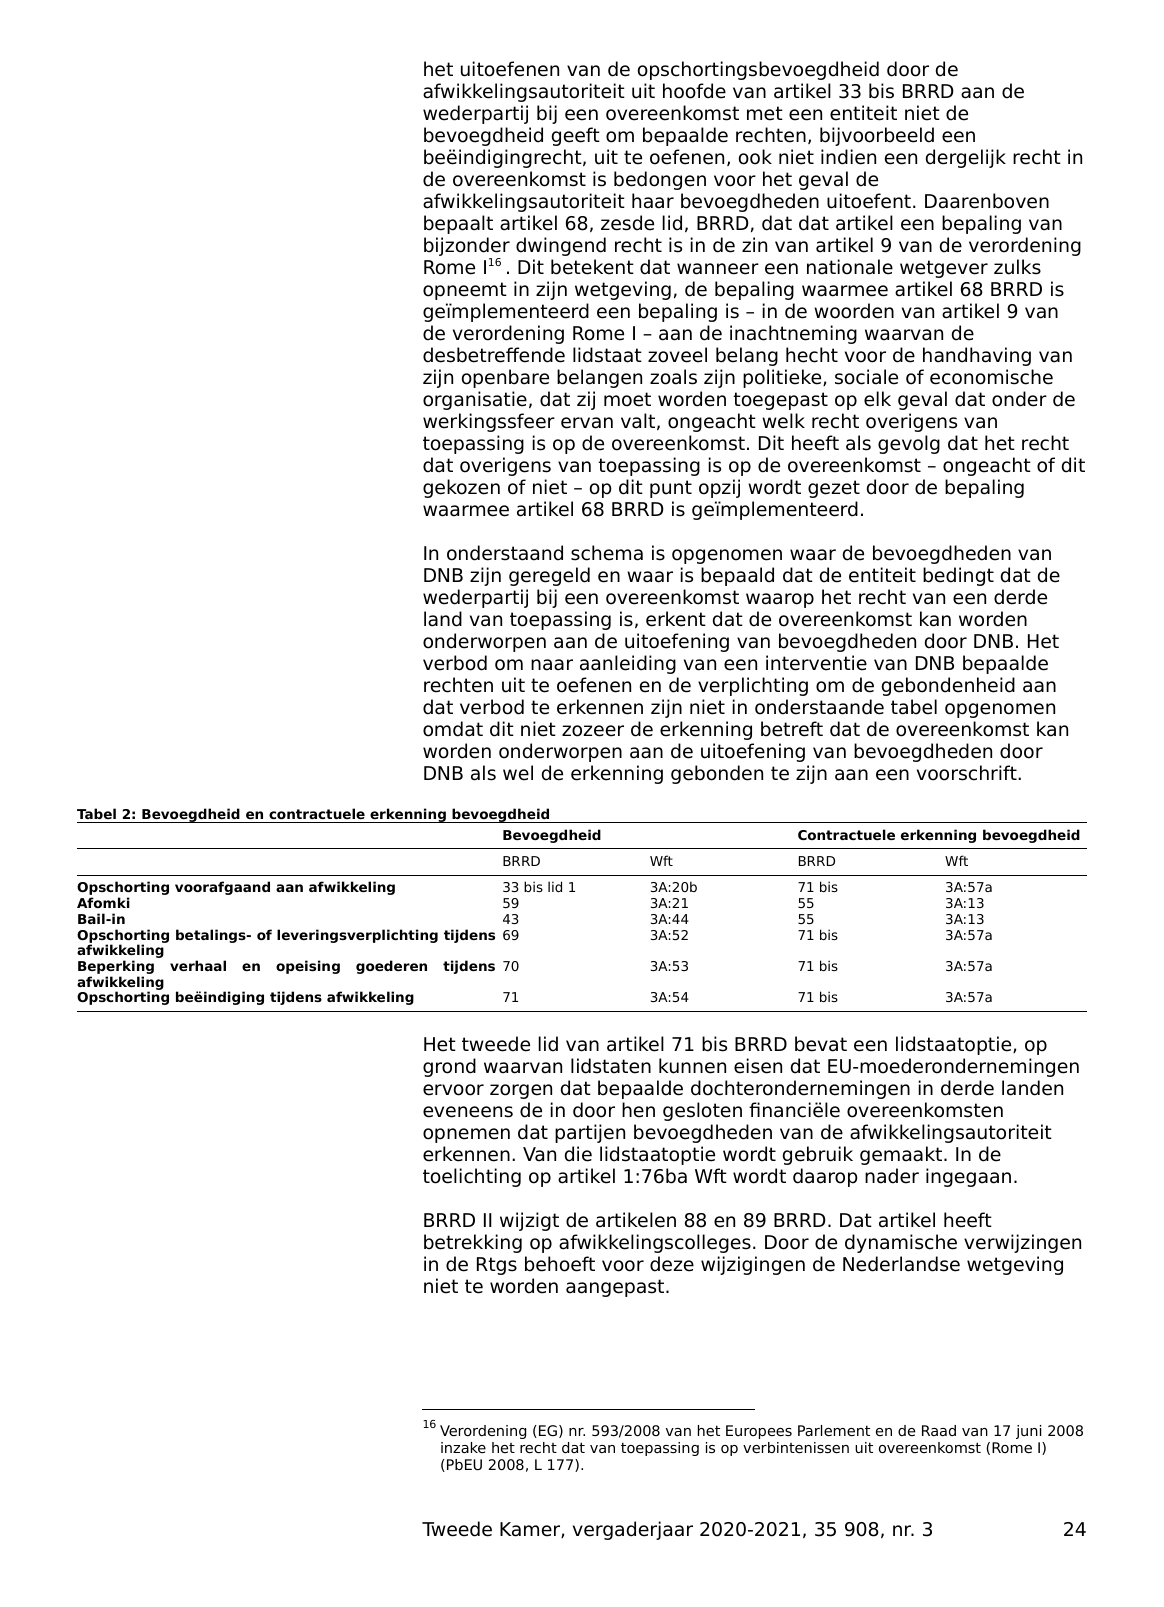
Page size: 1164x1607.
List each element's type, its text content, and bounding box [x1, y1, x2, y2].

table_cell Opschorting voorafgaand aan afwikkeling [77, 876, 496, 896]
table_cell BRRD [496, 849, 644, 874]
table_cell 69 [496, 928, 644, 959]
table_cell 3A:21 [644, 896, 791, 912]
table_cell Bail-in [77, 912, 496, 927]
table_cell Contractuele erkenning bevoegdheid [791, 823, 1087, 848]
table_cell 3A:57a [939, 928, 1087, 959]
table_cell 3A:53 [644, 959, 791, 990]
text In onderstaand schema is opgenomen waar de bevoegdheden van DNB zijn geregeld en waar is bepaald dat de entiteit bedingt dat de wederpartij bij een overeenkomst waarop het recht van een derde land van toepassing is, erkent dat de overeenkomst kan worden onderworpen aan de uitoefening van bevoegdheden door DNB. Het verbod om naar aanleiding van een interventie van DNB bepaalde rechten uit te oefenen en de verplichting om de gebondenheid aan dat verbod te erkennen zijn niet in onderstaande tabel opgenomen omdat dit niet zozeer de erkenning betreft dat de overeenkomst kan worden onderworpen aan de uitoefening van bevoegdheden door DNB als wel de erkenning gebonden te zijn aan een voorschrift. [422, 543, 1087, 784]
table_cell 3A:20b [644, 876, 791, 896]
table_cell 55 [791, 912, 939, 927]
table_cell Afomki [77, 896, 496, 912]
table_header Tabel 2: Bevoegdheid en contractuele erkenning bevoegdheid [77, 806, 1087, 822]
table_cell Wft [644, 849, 791, 874]
table_cell [77, 849, 496, 874]
table_cell Opschorting beëindiging tijdens afwikkeling [77, 990, 496, 1011]
table_cell 3A:13 [939, 912, 1087, 927]
table_cell Opschorting betalings- of leveringsverplichting tijdens afwikkeling [77, 928, 496, 959]
table_cell 3A:44 [644, 912, 791, 927]
table_cell Wft [939, 849, 1087, 874]
table_cell 3A:57a [939, 990, 1087, 1011]
table_cell 3A:57a [939, 876, 1087, 896]
table_cell 33 bis lid 1 [496, 876, 644, 896]
table_cell 71 bis [791, 990, 939, 1011]
table_cell 3A:52 [644, 928, 791, 959]
table_cell BRRD [791, 849, 939, 874]
table_cell [77, 823, 496, 848]
table_cell 71 [496, 990, 644, 1011]
text BRRD II wijzigt de artikelen 88 en 89 BRRD. Dat artikel heeft betrekking op afwikkelingscolleges. Door de dynamische verwijzingen in de Rtgs behoeft voor deze wijzigingen de Nederlandse wetgeving niet te worden aangepast. [422, 1210, 1087, 1298]
table_cell 3A:57a [939, 959, 1087, 990]
table_cell 43 [496, 912, 644, 927]
table_cell Beperking verhaal en opeising goederen tijdens afwikkeling [77, 959, 496, 990]
table_cell 71 bis [791, 928, 939, 959]
table_cell 59 [496, 896, 644, 912]
table_cell 3A:13 [939, 896, 1087, 912]
table_cell 3A:54 [644, 990, 791, 1011]
text Verordening (EG) nr. 593/2008 van het Europees Parlement en de Raad van 17 juni 2008 inzake het recht dat van toepassing is op verbintenissen uit overeenkomst (Rome I) (PbEU 2008, L 177). [422, 1418, 1087, 1474]
text het uitoefenen van de opschortingsbevoegdheid door de afwikkelingsautoriteit uit hoofde van artikel 33 bis BRRD aan de wederpartij bij een overeenkomst met een entiteit niet de bevoegdheid geeft om bepaalde rechten, bijvoorbeeld een beëindigingrecht, uit te oefenen, ook niet indien een dergelijk recht in de overeenkomst is bedongen voor het geval de afwikkelingsautoriteit haar bevoegdheden uitoefent. Daarenboven bepaalt artikel 68, zesde lid, BRRD, dat dat artikel een bepaling van bijzonder dwingend recht is in de zin van artikel 9 van de verordening Rome I. Dit betekent dat wanneer een nationale wetgever zulks opneemt in zijn wetgeving, de bepaling waarmee artikel 68 BRRD is geïmplementeerd een bepaling is – in de woorden van artikel 9 van de verordening Rome I – aan de inachtneming waarvan de desbetreffende lidstaat zoveel belang hecht voor de handhaving van zijn openbare belangen zoals zijn politieke, sociale of economische organisatie, dat zij moet worden toegepast op elk geval dat onder de werkingssfeer ervan valt, ongeacht welk recht overigens van toepassing is op de overeenkomst. Dit heeft als gevolg dat het recht dat overigens van toepassing is op de overeenkomst – ongeacht of dit gekozen of niet – op dit punt opzij wordt gezet door de bepaling waarmee artikel 68 BRRD is geïmplementeerd. [422, 59, 1087, 521]
table_cell 71 bis [791, 959, 939, 990]
table_cell 70 [496, 959, 644, 990]
table_cell 55 [791, 896, 939, 912]
text Het tweede lid van artikel 71 bis BRRD bevat een lidstaatoptie, op grond waarvan lidstaten kunnen eisen dat EU-moederondernemingen ervoor zorgen dat bepaalde dochterondernemingen in derde landen eveneens de in door hen gesloten financiële overeenkomsten opnemen dat partijen bevoegdheden van de afwikkelingsautoriteit erkennen. Van die lidstaatoptie wordt gebruik gemaakt. In de toelichting op artikel 1:76ba Wft wordt daarop nader ingegaan. [422, 1034, 1087, 1188]
table_cell 71 bis [791, 876, 939, 896]
table_cell Bevoegdheid [496, 823, 791, 848]
